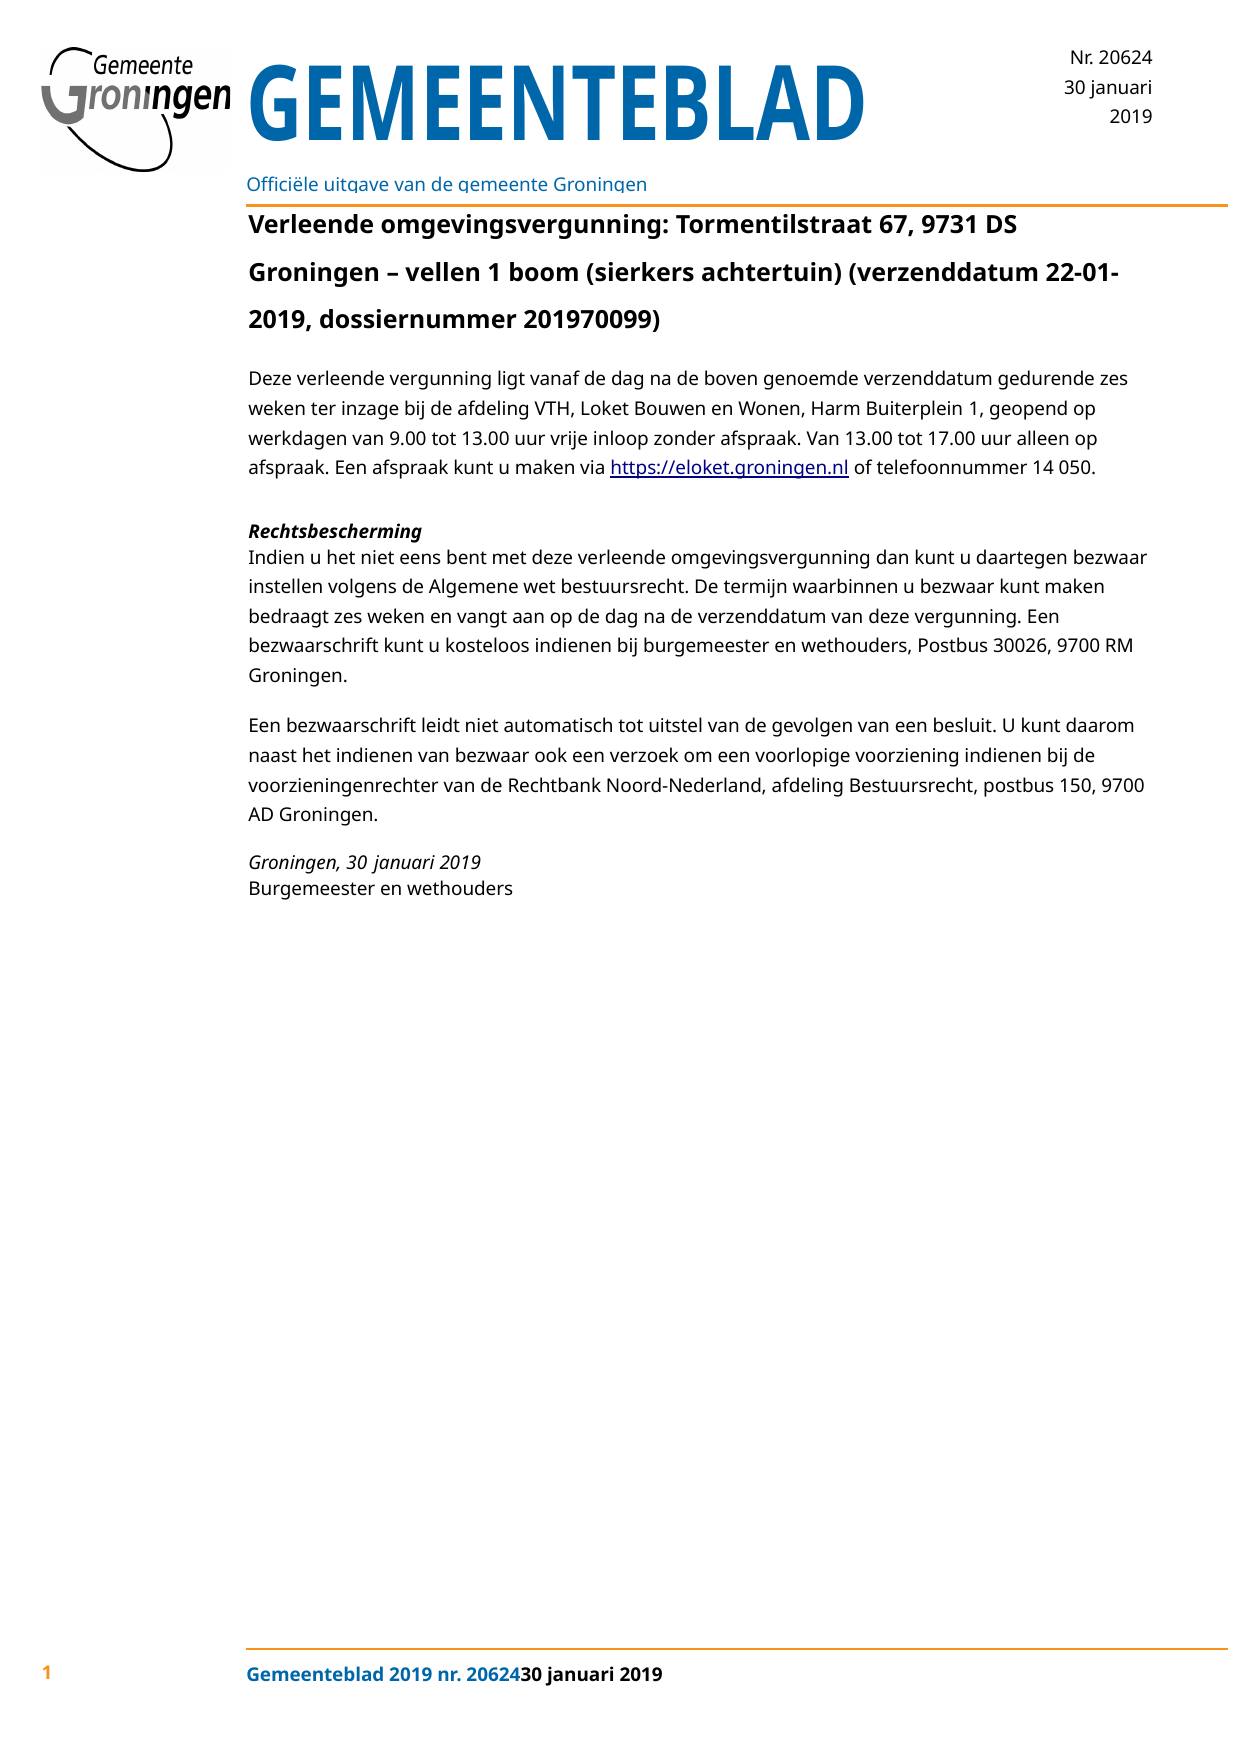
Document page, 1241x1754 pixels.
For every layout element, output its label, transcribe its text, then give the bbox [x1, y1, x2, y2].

text Rechtsbescherming [248, 518, 1152, 544]
text Indien u het niet eens bent met deze verleende omgevingsvergunning dan kunt u daartegen bezwaar instellen volgens de Algemene wet bestuursrecht. De termijn waarbinnen u bezwaar kunt maken bedraagt zes weken en vangt aan op de dag na de verzenddatum van deze vergunning. Een bezwaarschrift kunt u kosteloos indienen bij burgemeester en wethouders, Postbus 30026, 9700 RM Groningen. [248, 544, 1152, 688]
text Deze verleende vergunning ligt vanaf de dag na de boven genoemde verzenddatum gedurende zes weken ter inzage bij de afdeling VTH, Loket Bouwen en Wonen, Harm Buiterplein 1, geopend op werkdagen van 9.00 tot 13.00 uur vrije inloop zonder afspraak. Van 13.00 tot 17.00 uur alleen op afspraak. Een afspraak kunt u maken via https://eloket.groningen.nl of telefoonnummer 14 050. [248, 366, 1152, 480]
text Groningen, 30 januari 2019 [248, 849, 1152, 875]
text Verleende omgevingsvergunning: Tormentilstraat 67, 9731 DS Groningen – vellen 1 boom (sierkers achtertuin) (verzenddatum 22-01-2019, dossiernummer 201970099) [248, 207, 1152, 336]
text Burgemeester en wethouders [248, 875, 1152, 901]
picture [41, 47, 231, 172]
text Een bezwaarschrift leidt niet automatisch tot uitstel van de gevolgen van een besluit. U kunt daarom naast het indienen van bezwaar ook een verzoek om een voorlopige voorziening indienen bij de voorzieningenrechter van de Rechtbank Noord-Nederland, afdeling Bestuursrecht, postbus 150, 9700 AD Groningen. [248, 713, 1152, 827]
